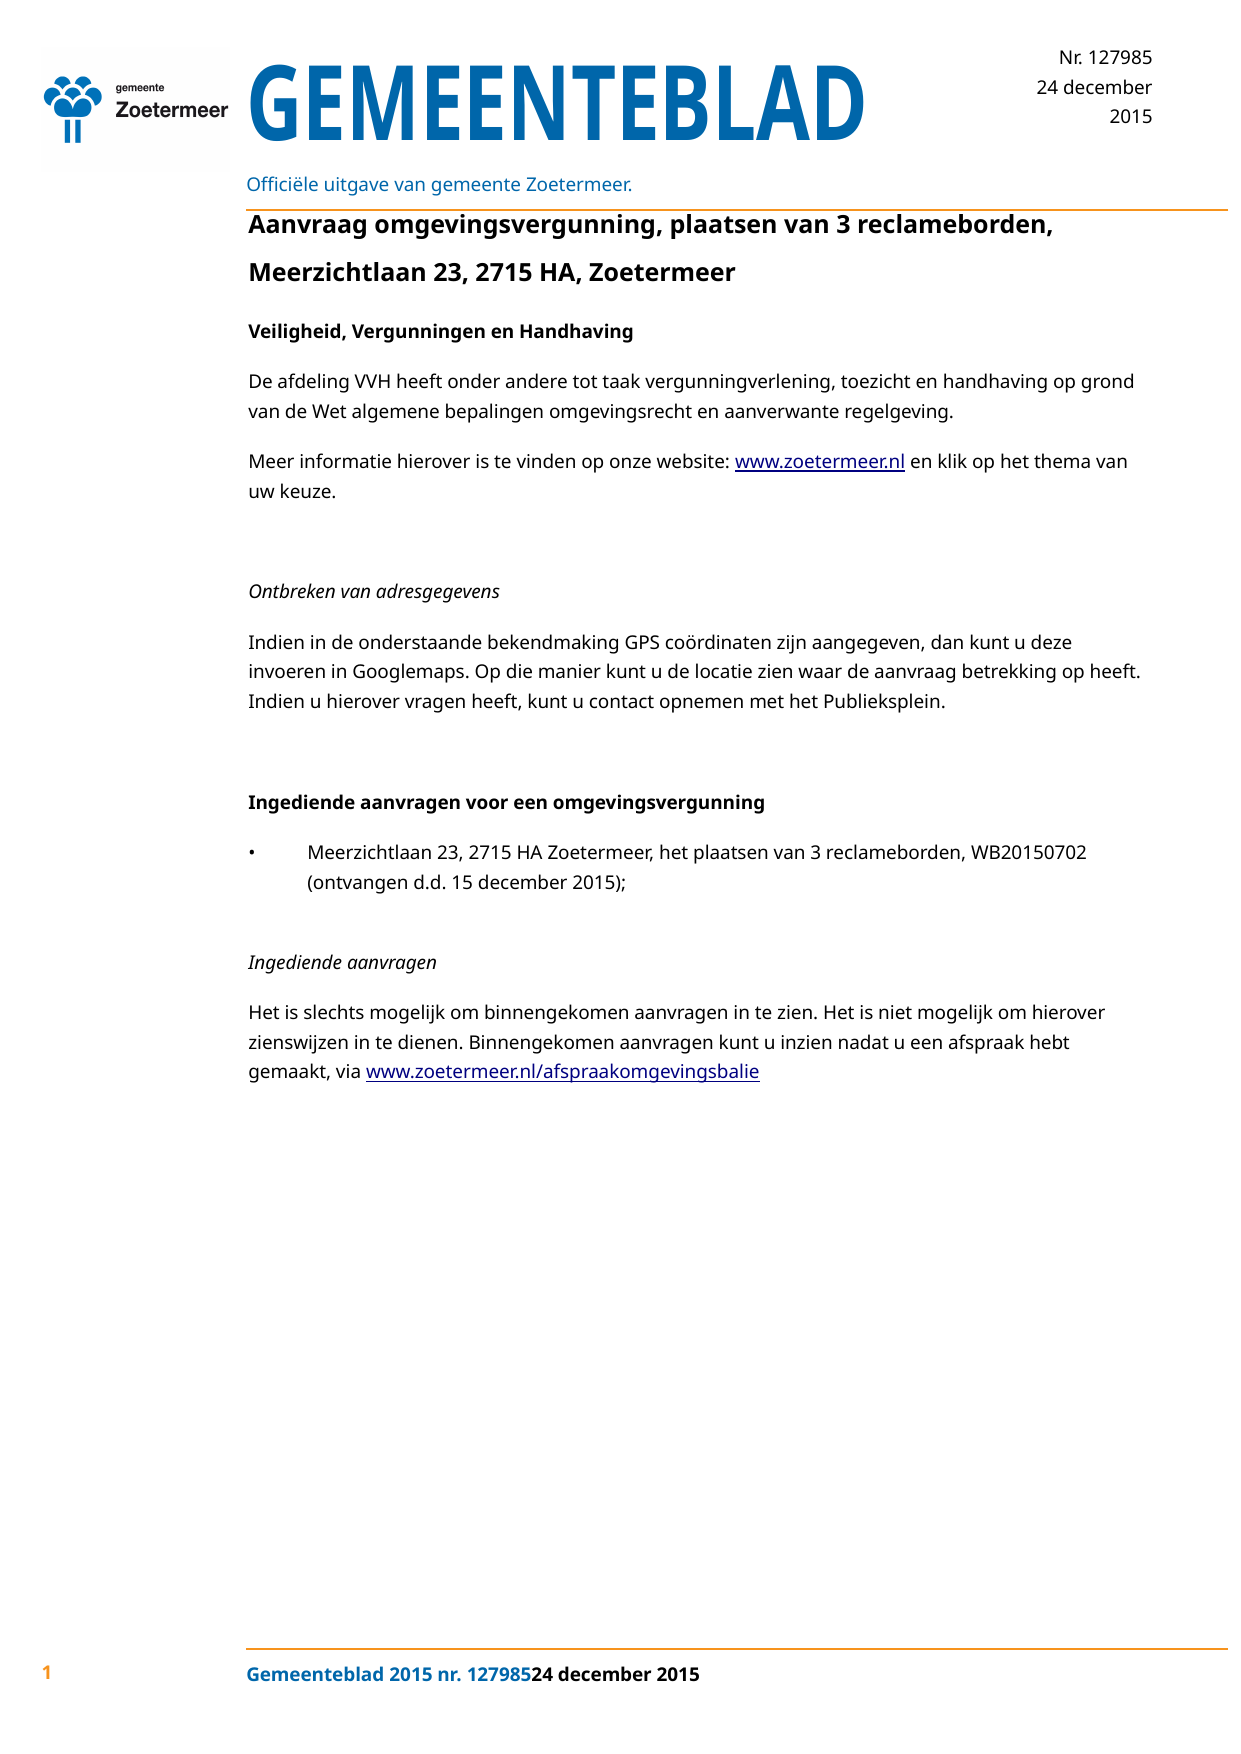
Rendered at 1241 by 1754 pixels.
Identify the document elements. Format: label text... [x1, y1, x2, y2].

text Veiligheid, Vergunningen en Handhaving [248, 318, 1152, 344]
list Meerzichtlaan 23, 2715 HA Zoetermeer, het plaatsen van 3 reclameborden, WB20150702 (ontvangen d.d. 15 december 2015); [248, 839, 1152, 895]
text Aanvraag omgevingsvergunning, plaatsen van 3 reclameborden, Meerzichtlaan 23, 2715 HA, Zoetermeer [248, 211, 1152, 288]
text Ontbreken van adresgegevens [248, 579, 1152, 604]
text De afdeling VVH heeft onder andere tot taak vergunningverlening, toezicht en handhaving op grond van de Wet algemene bepalingen omgevingsrecht en aanverwante regelgeving. [248, 368, 1152, 424]
text Het is slechts mogelijk om binnengekomen aanvragen in te zien. Het is niet mogelijk om hierover zienswijzen in te dienen. Binnengekomen aanvragen kunt u inzien nadat u een afspraak hebt gemaakt, via www.zoetermeer.nl/afspraakomgevingsbalie [248, 999, 1152, 1084]
text Indien in de onderstaande bekendmaking GPS coördinaten zijn aangegeven, dan kunt u deze invoeren in Googlemaps. Op die manier kunt u de locatie zien waar de aanvraag betrekking op heeft. Indien u hierover vragen heeft, kunt u contact opnemen met het Publieksplein. [248, 629, 1152, 714]
text Meer informatie hierover is te vinden op onze website: www.zoetermeer.nl en klik op het thema van uw keuze. [248, 448, 1152, 504]
text Ingediende aanvragen [248, 949, 1152, 975]
text Ingediende aanvragen voor een omgevingsvergunning [248, 789, 1152, 815]
picture [41, 47, 231, 172]
